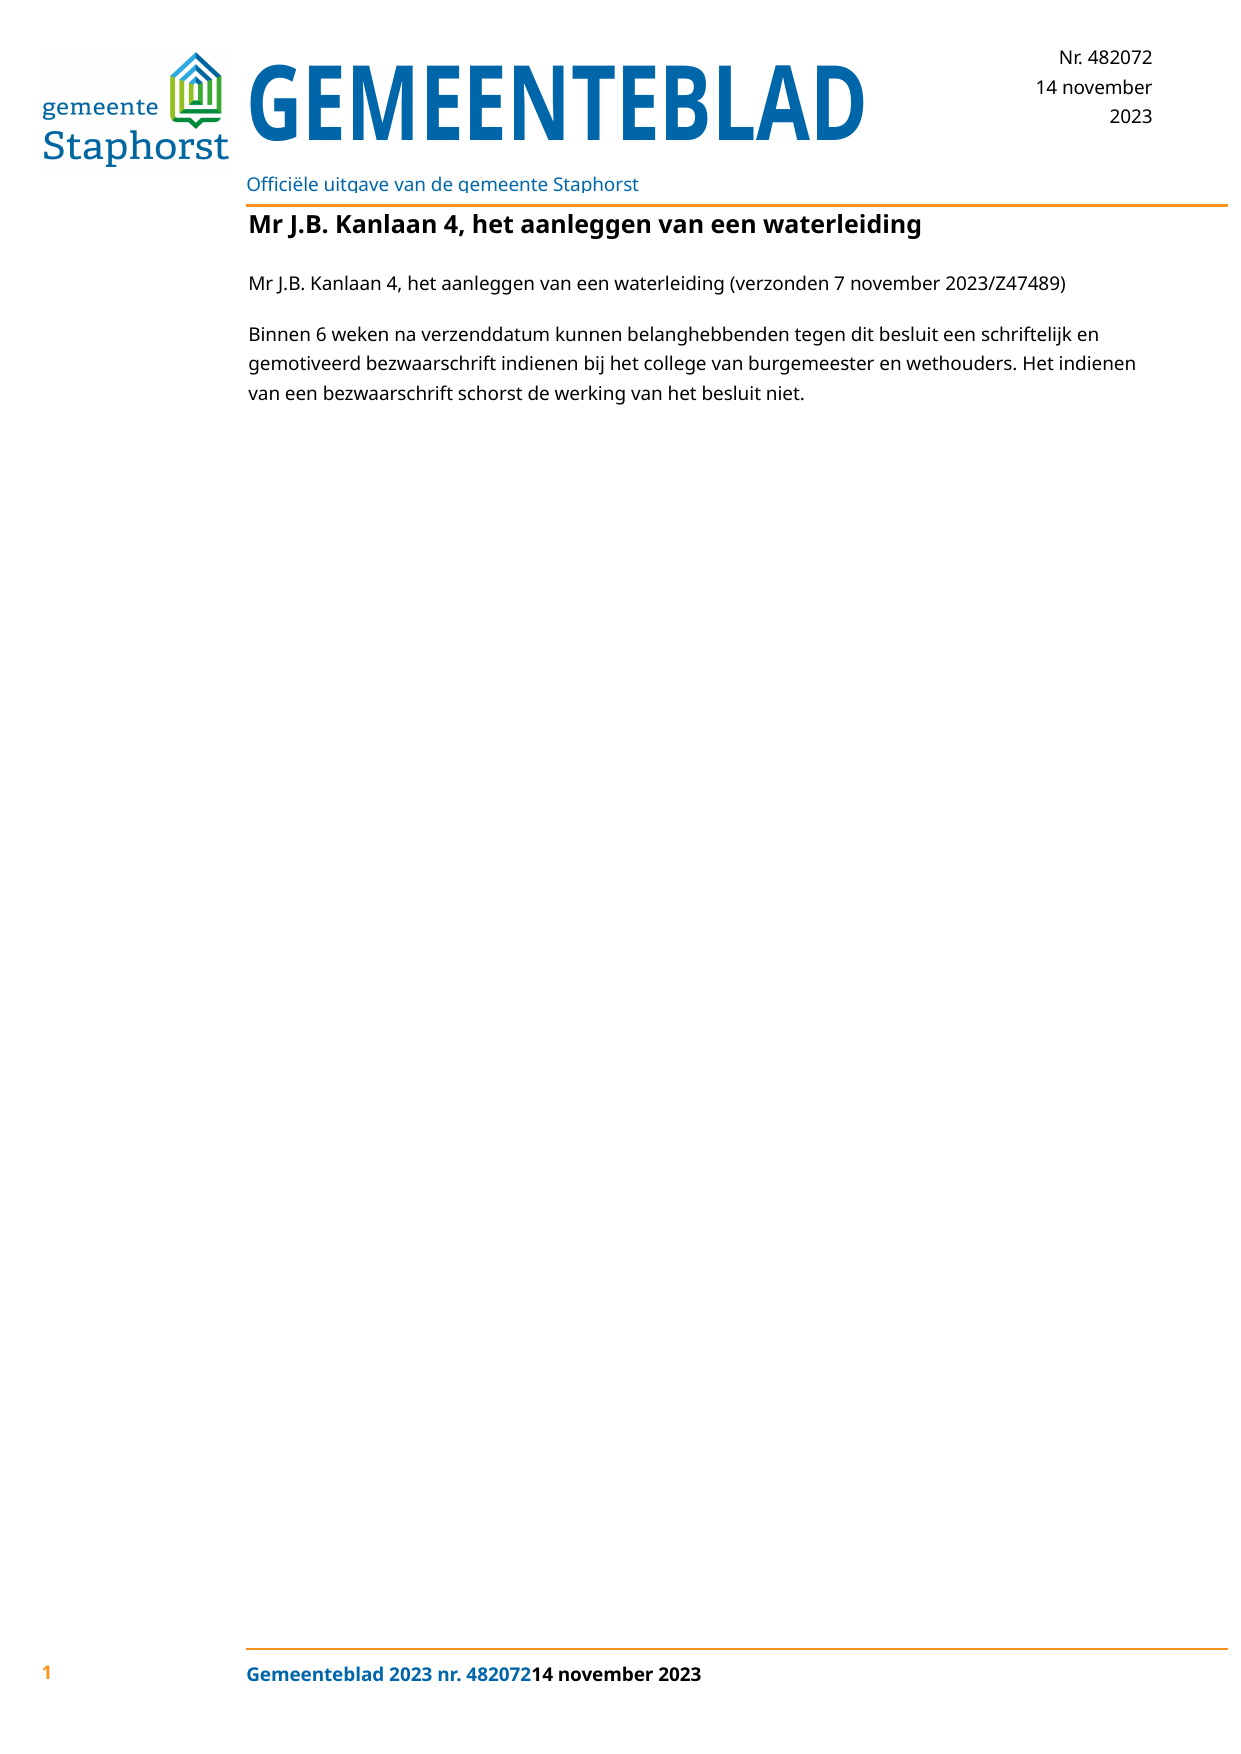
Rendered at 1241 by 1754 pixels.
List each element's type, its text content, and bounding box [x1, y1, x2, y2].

text Mr J.B. Kanlaan 4, het aanleggen van een waterleiding (verzonden 7 november 2023/Z47489) [248, 270, 1152, 296]
picture [41, 47, 231, 172]
text Binnen 6 weken na verzenddatum kunnen belanghebbenden tegen dit besluit een schriftelijk en gemotiveerd bezwaarschrift indienen bij het college van burgemeester en wethouders. Het indienen van een bezwaarschrift schorst de werking van het besluit niet. [248, 321, 1152, 406]
text Mr J.B. Kanlaan 4, het aanleggen van een waterleiding [248, 207, 1152, 241]
